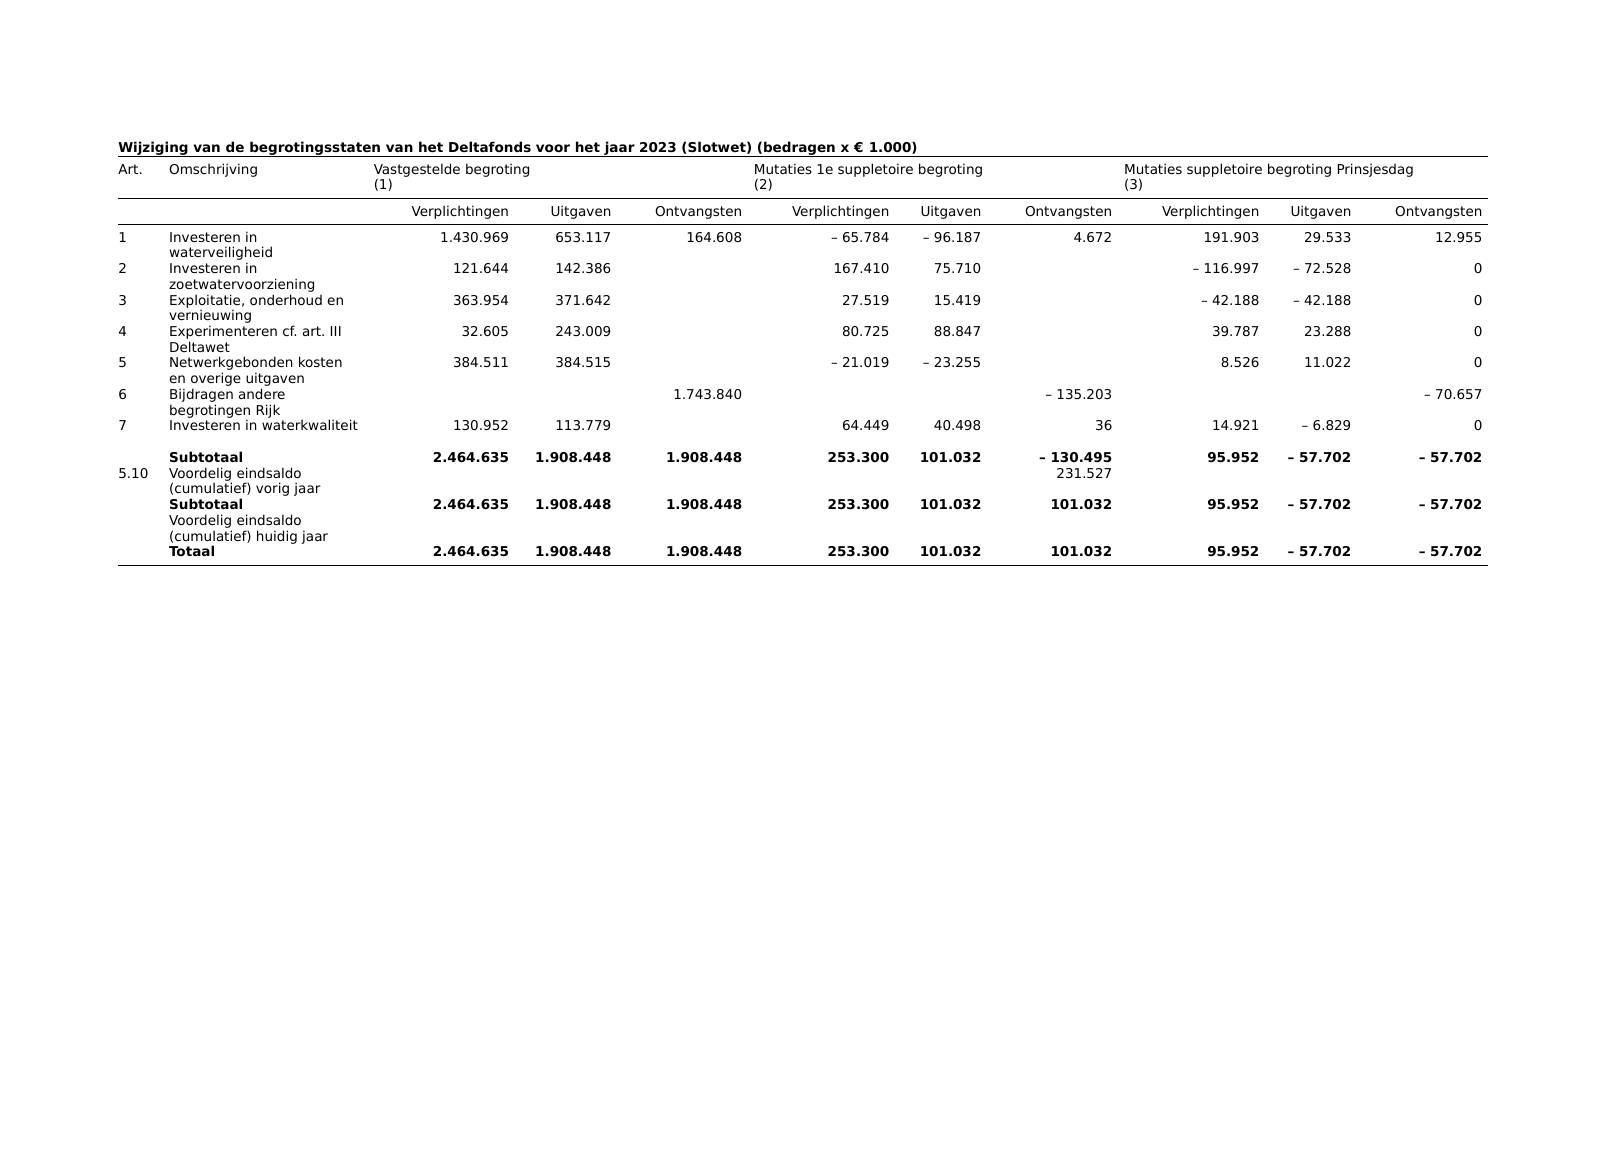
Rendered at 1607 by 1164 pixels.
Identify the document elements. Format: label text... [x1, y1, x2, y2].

table_cell 653.117 [515, 225, 617, 261]
table_cell 39.787 [1118, 324, 1265, 355]
table_cell [895, 387, 987, 418]
table_cell 0 [1357, 418, 1488, 434]
table_cell [617, 324, 748, 355]
table_cell [1118, 387, 1265, 418]
table_cell 130.952 [368, 418, 515, 434]
table_cell [748, 465, 895, 497]
table_cell 0 [1357, 293, 1488, 324]
table_cell 142.386 [515, 261, 617, 292]
table_cell – 42.188 [1265, 293, 1357, 324]
table_cell – 57.702 [1357, 497, 1488, 513]
table_cell [1357, 434, 1488, 450]
table_cell – 70.657 [1357, 387, 1488, 418]
table_cell – 65.784 [748, 225, 895, 261]
table_cell 0 [1357, 324, 1488, 355]
table_cell 253.300 [748, 544, 895, 564]
table_cell 253.300 [748, 450, 895, 465]
table_cell 191.903 [1118, 225, 1265, 261]
table_cell [515, 387, 617, 418]
table_cell [895, 513, 987, 544]
table_cell – 116.997 [1118, 261, 1265, 292]
table_cell [163, 199, 367, 224]
table_cell [1265, 387, 1357, 418]
table_cell [987, 324, 1118, 355]
table_cell [617, 513, 748, 544]
table_cell 243.009 [515, 324, 617, 355]
table_cell 6 [118, 387, 163, 418]
table_cell 7 [118, 418, 163, 434]
table_cell 167.410 [748, 261, 895, 292]
table_cell 253.300 [748, 497, 895, 513]
table_cell 14.921 [1118, 418, 1265, 434]
table_cell 101.032 [895, 450, 987, 465]
table_cell Experimenteren cf. art. III Deltawet [163, 324, 367, 355]
table_cell 0 [1357, 355, 1488, 387]
table_cell – 57.702 [1265, 544, 1357, 564]
table_cell 1.743.840 [617, 387, 748, 418]
table_cell [368, 465, 515, 497]
table_cell 40.498 [895, 418, 987, 434]
table_cell [118, 544, 163, 564]
table_cell Totaal [163, 544, 367, 564]
table_cell 2 [118, 261, 163, 292]
table_cell Ontvangsten [617, 199, 748, 224]
table_cell 1.908.448 [617, 544, 748, 564]
table_cell Voordelig eindsaldo (cumulatief) vorig jaar [163, 465, 367, 497]
table_cell 363.954 [368, 293, 515, 324]
table_cell [1118, 434, 1265, 450]
table_cell [118, 497, 163, 513]
table_cell 12.955 [1357, 225, 1488, 261]
table_cell Investeren in waterveiligheid [163, 225, 367, 261]
table_cell 15.419 [895, 293, 987, 324]
table_cell [368, 513, 515, 544]
table_cell [748, 387, 895, 418]
table_cell Verplichtingen [368, 199, 515, 224]
table_cell – 6.829 [1265, 418, 1357, 434]
table_cell Subtotaal [163, 450, 367, 465]
table_cell – 57.702 [1357, 544, 1488, 564]
table_cell 0 [1357, 261, 1488, 292]
table_cell – 130.495 [987, 450, 1118, 465]
table_cell – 23.255 [895, 355, 987, 387]
table_cell 88.847 [895, 324, 987, 355]
table_cell – 96.187 [895, 225, 987, 261]
table_cell Mutaties suppletoire begroting Prinsjesdag (3) [1118, 157, 1488, 198]
table_cell Uitgaven [895, 199, 987, 224]
table_cell 36 [987, 418, 1118, 434]
table_cell Mutaties 1e suppletoire begroting (2) [748, 157, 1118, 198]
table_cell 11.022 [1265, 355, 1357, 387]
table_cell 113.779 [515, 418, 617, 434]
table_cell [1265, 465, 1357, 497]
table_cell 101.032 [895, 497, 987, 513]
table_cell 371.642 [515, 293, 617, 324]
table_cell [1265, 434, 1357, 450]
table_cell 8.526 [1118, 355, 1265, 387]
table_cell [617, 418, 748, 434]
table_cell [118, 450, 163, 465]
table_cell 1.908.448 [515, 497, 617, 513]
table_cell Exploitatie, onderhoud en vernieuwing [163, 293, 367, 324]
table_cell 80.725 [748, 324, 895, 355]
table_cell [368, 387, 515, 418]
table_cell 23.288 [1265, 324, 1357, 355]
table_cell Subtotaal [163, 497, 367, 513]
table_cell [118, 434, 163, 450]
table_cell 101.032 [987, 544, 1118, 564]
table_header Wijziging van de begrotingsstaten van het Deltafonds voor het jaar 2023 (Slotwet) (bedragen x € 1.000) [118, 140, 1488, 156]
table_cell [895, 434, 987, 450]
table_cell 1.908.448 [515, 450, 617, 465]
table_cell Omschrijving [163, 157, 367, 198]
table_cell [163, 434, 367, 450]
table_cell [1265, 513, 1357, 544]
table_cell Netwerkgebonden kosten en overige uitgaven [163, 355, 367, 387]
table_cell [895, 465, 987, 497]
table_cell Verplichtingen [1118, 199, 1265, 224]
table_cell [617, 465, 748, 497]
table_cell 95.952 [1118, 450, 1265, 465]
table_cell 5.10 [118, 465, 163, 497]
table_cell [1357, 465, 1488, 497]
table_cell 121.644 [368, 261, 515, 292]
table_cell [617, 434, 748, 450]
table_cell [987, 513, 1118, 544]
table_cell 1 [118, 225, 163, 261]
table_cell [118, 513, 163, 544]
table_cell [1357, 513, 1488, 544]
table_cell Verplichtingen [748, 199, 895, 224]
table_cell 1.430.969 [368, 225, 515, 261]
table_cell 75.710 [895, 261, 987, 292]
table_cell Uitgaven [1265, 199, 1357, 224]
table_cell [515, 513, 617, 544]
table_cell 3 [118, 293, 163, 324]
table_cell Voordelig eindsaldo (cumulatief) huidig jaar [163, 513, 367, 544]
table_cell Bijdragen andere begrotingen Rijk [163, 387, 367, 418]
table_cell [987, 355, 1118, 387]
table_cell [1118, 513, 1265, 544]
table_cell 1.908.448 [515, 544, 617, 564]
table_cell – 135.203 [987, 387, 1118, 418]
table_cell Vastgestelde begroting (1) [368, 157, 748, 198]
table_cell Investeren in zoetwatervoorziening [163, 261, 367, 292]
table_cell Ontvangsten [987, 199, 1118, 224]
table_cell [1118, 465, 1265, 497]
table_cell 32.605 [368, 324, 515, 355]
table_cell 231.527 [987, 465, 1118, 497]
table_cell Investeren in waterkwaliteit [163, 418, 367, 434]
table_cell 29.533 [1265, 225, 1357, 261]
table_cell [748, 434, 895, 450]
table_cell – 57.702 [1357, 450, 1488, 465]
table_cell Art. [118, 157, 163, 198]
table_cell [515, 465, 617, 497]
table_cell – 21.019 [748, 355, 895, 387]
table_cell – 57.702 [1265, 450, 1357, 465]
table_cell [748, 513, 895, 544]
table_cell 27.519 [748, 293, 895, 324]
table_cell 5 [118, 355, 163, 387]
table_cell Uitgaven [515, 199, 617, 224]
table_cell [617, 355, 748, 387]
table_cell [617, 261, 748, 292]
table_cell 164.608 [617, 225, 748, 261]
table_cell 1.908.448 [617, 450, 748, 465]
table_cell 95.952 [1118, 497, 1265, 513]
table_cell 95.952 [1118, 544, 1265, 564]
table_cell 2.464.635 [368, 497, 515, 513]
table_cell [617, 293, 748, 324]
table_cell 2.464.635 [368, 544, 515, 564]
table_cell 101.032 [987, 497, 1118, 513]
table_cell 4 [118, 324, 163, 355]
table_cell [118, 199, 163, 224]
table_cell 2.464.635 [368, 450, 515, 465]
table_cell Ontvangsten [1357, 199, 1488, 224]
table_cell [515, 434, 617, 450]
table_cell 384.515 [515, 355, 617, 387]
table_cell – 72.528 [1265, 261, 1357, 292]
table_cell – 57.702 [1265, 497, 1357, 513]
table_cell [987, 261, 1118, 292]
table_cell – 42.188 [1118, 293, 1265, 324]
table_cell 4.672 [987, 225, 1118, 261]
table_cell 64.449 [748, 418, 895, 434]
table_cell [987, 434, 1118, 450]
table_cell 1.908.448 [617, 497, 748, 513]
table_cell 384.511 [368, 355, 515, 387]
table_cell 101.032 [895, 544, 987, 564]
table_cell [987, 293, 1118, 324]
table_cell [368, 434, 515, 450]
